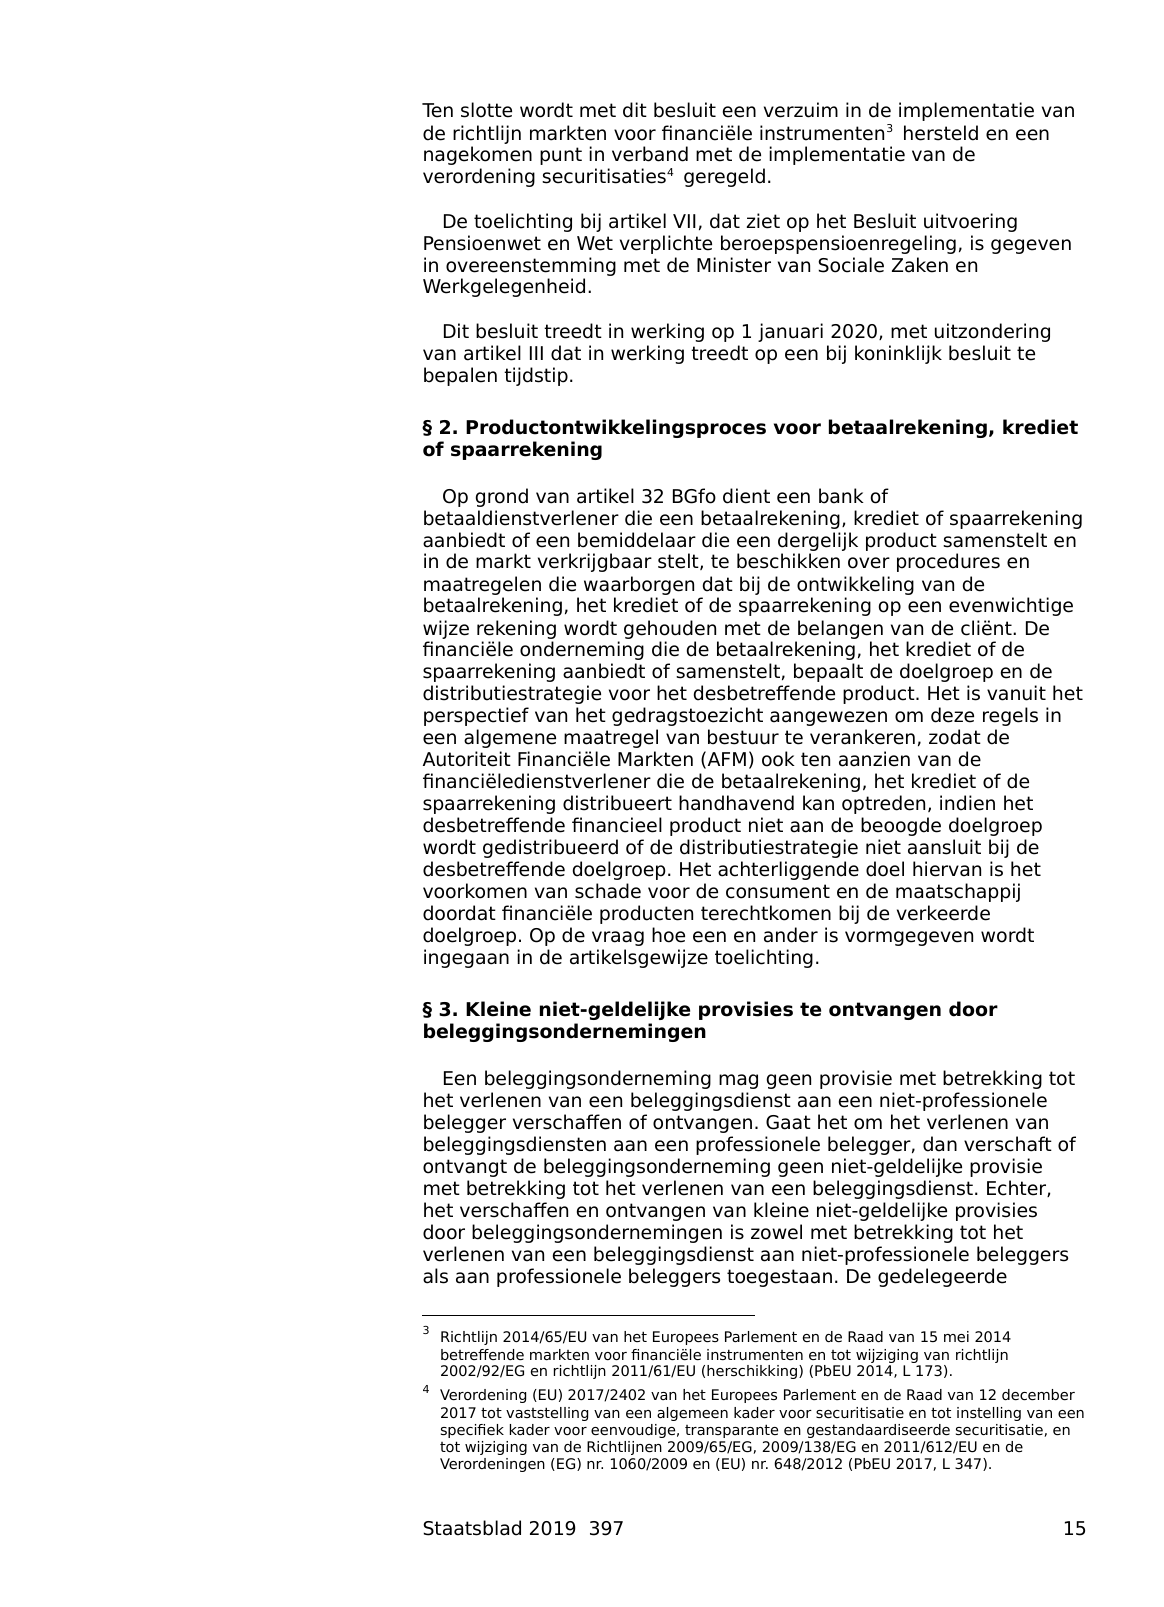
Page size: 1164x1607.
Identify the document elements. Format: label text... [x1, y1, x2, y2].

text Richtlijn 2014/65/EU van het Europees Parlement en de Raad van 15 mei 2014 betreffende markten voor financiële instrumenten en tot wijziging van richtlijn 2002/92/EG en richtlijn 2011/61/EU (herschikking) (PbEU 2014, L 173). [422, 1324, 1087, 1380]
text Ten slotte wordt met dit besluit een verzuim in de implementatie van de richtlijn markten voor financiële instrumenten hersteld en een nagekomen punt in verband met de implementatie van de verordening securitisaties geregeld. [422, 100, 1087, 188]
text De toelichting bij artikel VII, dat ziet op het Besluit uitvoering Pensioenwet en Wet verplichte beroepspensioenregeling, is gegeven in overeenstemming met de Minister van Sociale Zaken en Werkgelegenheid. [422, 211, 1087, 298]
text Dit besluit treedt in werking op 1 januari 2020, met uitzondering van artikel III dat in werking treedt op een bij koninklijk besluit te bepalen tijdstip. [422, 321, 1087, 387]
text Een beleggingsonderneming mag geen provisie met betrekking tot het verlenen van een beleggingsdienst aan een niet-professionele belegger verschaffen of ontvangen. Gaat het om het verlenen van beleggingsdiensten aan een professionele belegger, dan verschaft of ontvangt de beleggingsonderneming geen niet-geldelijke provisie met betrekking tot het verlenen van een beleggingsdienst. Echter, het verschaffen en ontvangen van kleine niet-geldelijke provisies door beleggingsondernemingen is zowel met betrekking tot het verlenen van een beleggingsdienst aan niet-professionele beleggers als aan professionele beleggers toegestaan. De gedelegeerde [422, 1068, 1087, 1288]
subtitle § 3. Kleine niet-geldelijke provisies te ontvangen door beleggingsondernemingen [422, 999, 1087, 1043]
text Verordening (EU) 2017/2402 van het Europees Parlement en de Raad van 12 december 2017 tot vaststelling van een algemeen kader voor securitisatie en tot instelling van een specifiek kader voor eenvoudige, transparante en gestandaardiseerde securitisatie, en tot wijziging van de Richtlijnen 2009/65/EG, 2009/138/EG en 2011/612/EU en de Verordeningen (EG) nr. 1060/2009 en (EU) nr. 648/2012 (PbEU 2017, L 347). [422, 1383, 1087, 1473]
text Op grond van artikel 32 BGfo dient een bank of betaaldienstverlener die een betaalrekening, krediet of spaarrekening aanbiedt of een bemiddelaar die een dergelijk product samenstelt en in de markt verkrijgbaar stelt, te beschikken over procedures en maatregelen die waarborgen dat bij de ontwikkeling van de betaalrekening, het krediet of de spaarrekening op een evenwichtige wijze rekening wordt gehouden met de belangen van de cliënt. De financiële onderneming die de betaalrekening, het krediet of de spaarrekening aanbiedt of samenstelt, bepaalt de doelgroep en de distributiestrategie voor het desbetreffende product. Het is vanuit het perspectief van het gedragstoezicht aangewezen om deze regels in een algemene maatregel van bestuur te verankeren, zodat de Autoriteit Financiële Markten (AFM) ook ten aanzien van de financiëledienstverlener die de betaalrekening, het krediet of de spaarrekening distribueert handhavend kan optreden, indien het desbetreffende financieel product niet aan de beoogde doelgroep wordt gedistribueerd of de distributiestrategie niet aansluit bij de desbetreffende doelgroep. Het achterliggende doel hiervan is het voorkomen van schade voor de consument en de maatschappij doordat financiële producten terechtkomen bij de verkeerde doelgroep. Op de vraag hoe een en ander is vormgegeven wordt ingegaan in de artikelsgewijze toelichting. [422, 486, 1087, 969]
subtitle § 2. Productontwikkelingsproces voor betaalrekening, krediet of spaarrekening [422, 417, 1087, 461]
